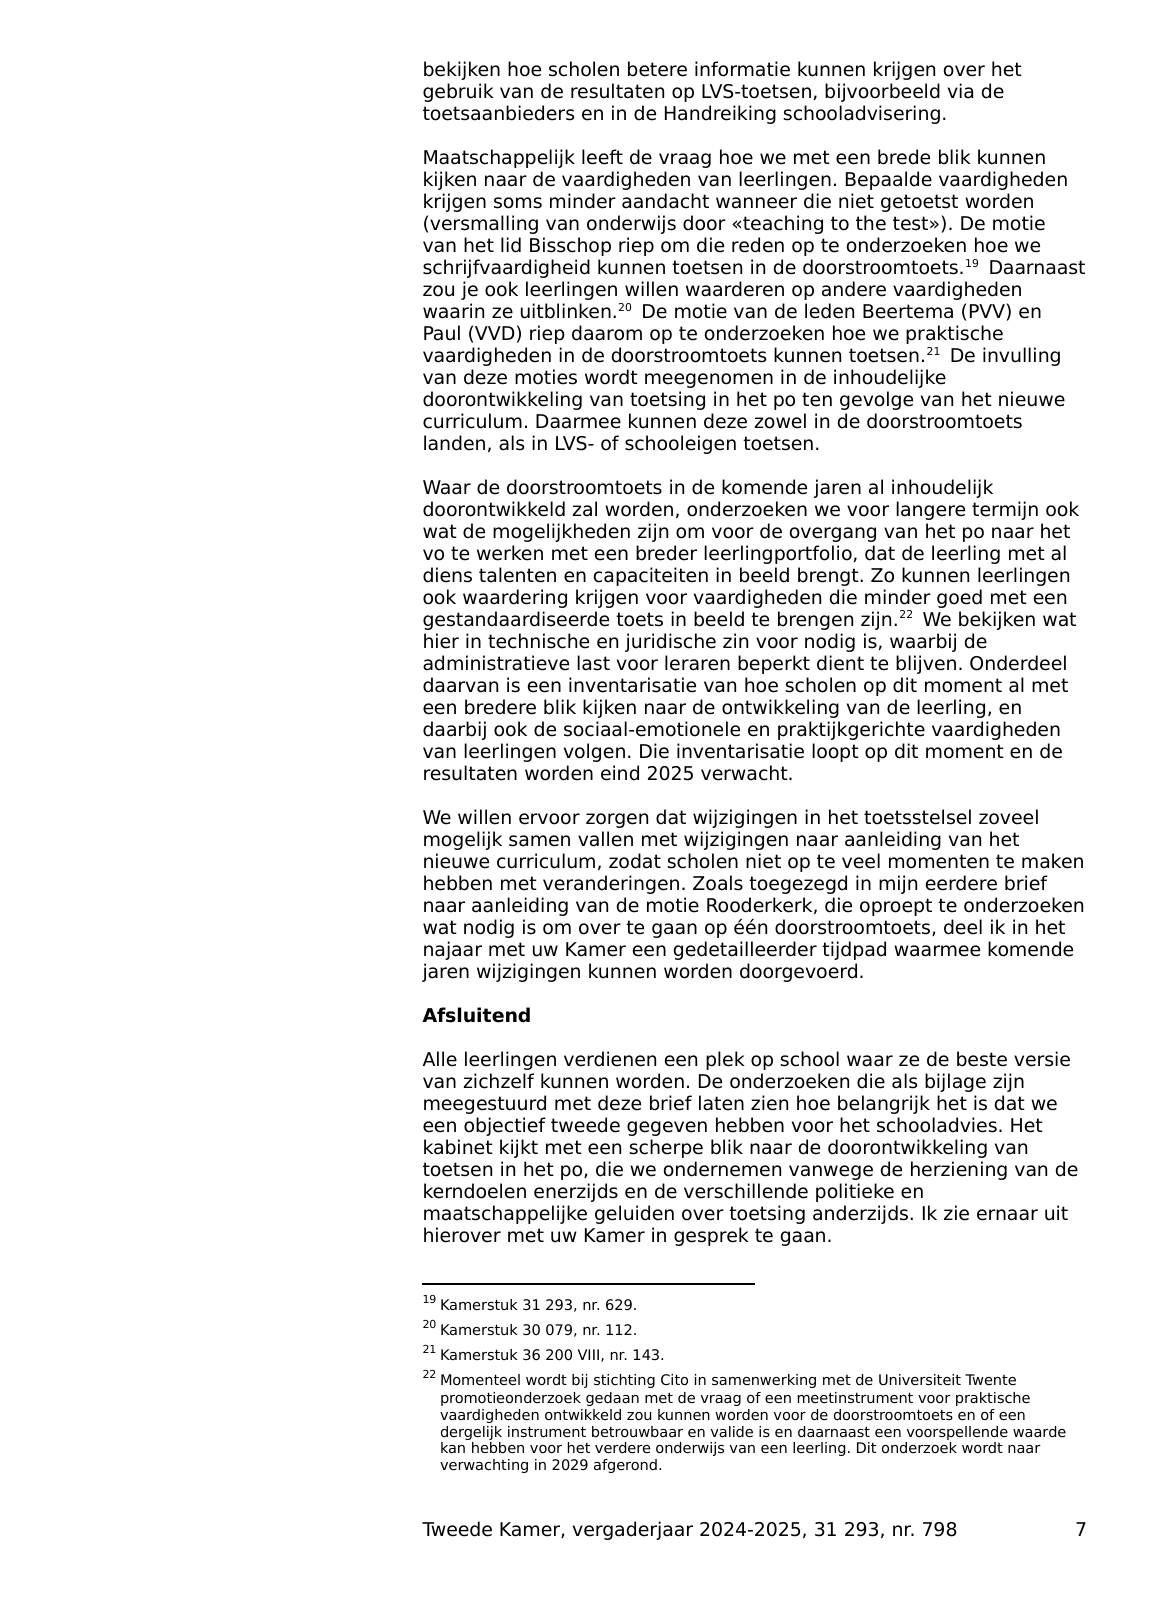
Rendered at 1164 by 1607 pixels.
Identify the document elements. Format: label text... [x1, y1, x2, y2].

text Kamerstuk 31 293, nr. 629. [422, 1293, 1087, 1315]
text Momenteel wordt bij stichting Cito in samenwerking met de Universiteit Twente promotieonderzoek gedaan met de vraag of een meetinstrument voor praktische vaardigheden ontwikkeld zou kunnen worden voor de doorstroomtoets en of een dergelijk instrument betrouwbaar en valide is en daarnaast een voorspellende waarde kan hebben voor het verdere onderwijs van een leerling. Dit onderzoek wordt naar verwachting in 2029 afgerond. [422, 1368, 1087, 1474]
text Waar de doorstroomtoets in de komende jaren al inhoudelijk doorontwikkeld zal worden, onderzoeken we voor langere termijn ook wat de mogelijkheden zijn om voor de overgang van het po naar het vo te werken met een breder leerlingportfolio, dat de leerling met al diens talenten en capaciteiten in beeld brengt. Zo kunnen leerlingen ook waardering krijgen voor vaardigheden die minder goed met een gestandaardiseerde toets in beeld te brengen zijn. We bekijken wat hier in technische en juridische zin voor nodig is, waarbij de administratieve last voor leraren beperkt dient te blijven. Onderdeel daarvan is een inventarisatie van hoe scholen op dit moment al met een bredere blik kijken naar de ontwikkeling van de leerling, en daarbij ook de sociaal-emotionele en praktijkgerichte vaardigheden van leerlingen volgen. Die inventarisatie loopt op dit moment en de resultaten worden eind 2025 verwacht. [422, 477, 1087, 785]
subtitle Afsluitend [422, 1005, 1087, 1027]
text Kamerstuk 36 200 VIII, nr. 143. [422, 1343, 1087, 1365]
text We willen ervoor zorgen dat wijzigingen in het toetsstelsel zoveel mogelijk samen vallen met wijzigingen naar aanleiding van het nieuwe curriculum, zodat scholen niet op te veel momenten te maken hebben met veranderingen. Zoals toegezegd in mijn eerdere brief naar aanleiding van de motie Rooderkerk, die oproept te onderzoeken wat nodig is om over te gaan op één doorstroomtoets, deel ik in het najaar met uw Kamer een gedetailleerder tijdpad waarmee komende jaren wijzigingen kunnen worden doorgevoerd. [422, 807, 1087, 983]
text Kamerstuk 30 079, nr. 112. [422, 1318, 1087, 1340]
text Maatschappelijk leeft de vraag hoe we met een brede blik kunnen kijken naar de vaardigheden van leerlingen. Bepaalde vaardigheden krijgen soms minder aandacht wanneer die niet getoetst worden (versmalling van onderwijs door «teaching to the test»). De motie van het lid Bisschop riep om die reden op te onderzoeken hoe we schrijfvaardigheid kunnen toetsen in de doorstroomtoets. Daarnaast zou je ook leerlingen willen waarderen op andere vaardigheden waarin ze uitblinken. De motie van de leden Beertema (PVV) en Paul (VVD) riep daarom op te onderzoeken hoe we praktische vaardigheden in de doorstroomtoets kunnen toetsen. De invulling van deze moties wordt meegenomen in de inhoudelijke doorontwikkeling van toetsing in het po ten gevolge van het nieuwe curriculum. Daarmee kunnen deze zowel in de doorstroomtoets landen, als in LVS- of schooleigen toetsen. [422, 147, 1087, 455]
text bekijken hoe scholen betere informatie kunnen krijgen over het gebruik van de resultaten op LVS-toetsen, bijvoorbeeld via de toetsaanbieders en in de Handreiking schooladvisering. [422, 59, 1087, 125]
text Alle leerlingen verdienen een plek op school waar ze de beste versie van zichzelf kunnen worden. De onderzoeken die als bijlage zijn meegestuurd met deze brief laten zien hoe belangrijk het is dat we een objectief tweede gegeven hebben voor het schooladvies. Het kabinet kijkt met een scherpe blik naar de doorontwikkeling van toetsen in het po, die we ondernemen vanwege de herziening van de kerndoelen enerzijds en de verschillende politieke en maatschappelijke geluiden over toetsing anderzijds. Ik zie ernaar uit hierover met uw Kamer in gesprek te gaan. [422, 1049, 1087, 1247]
